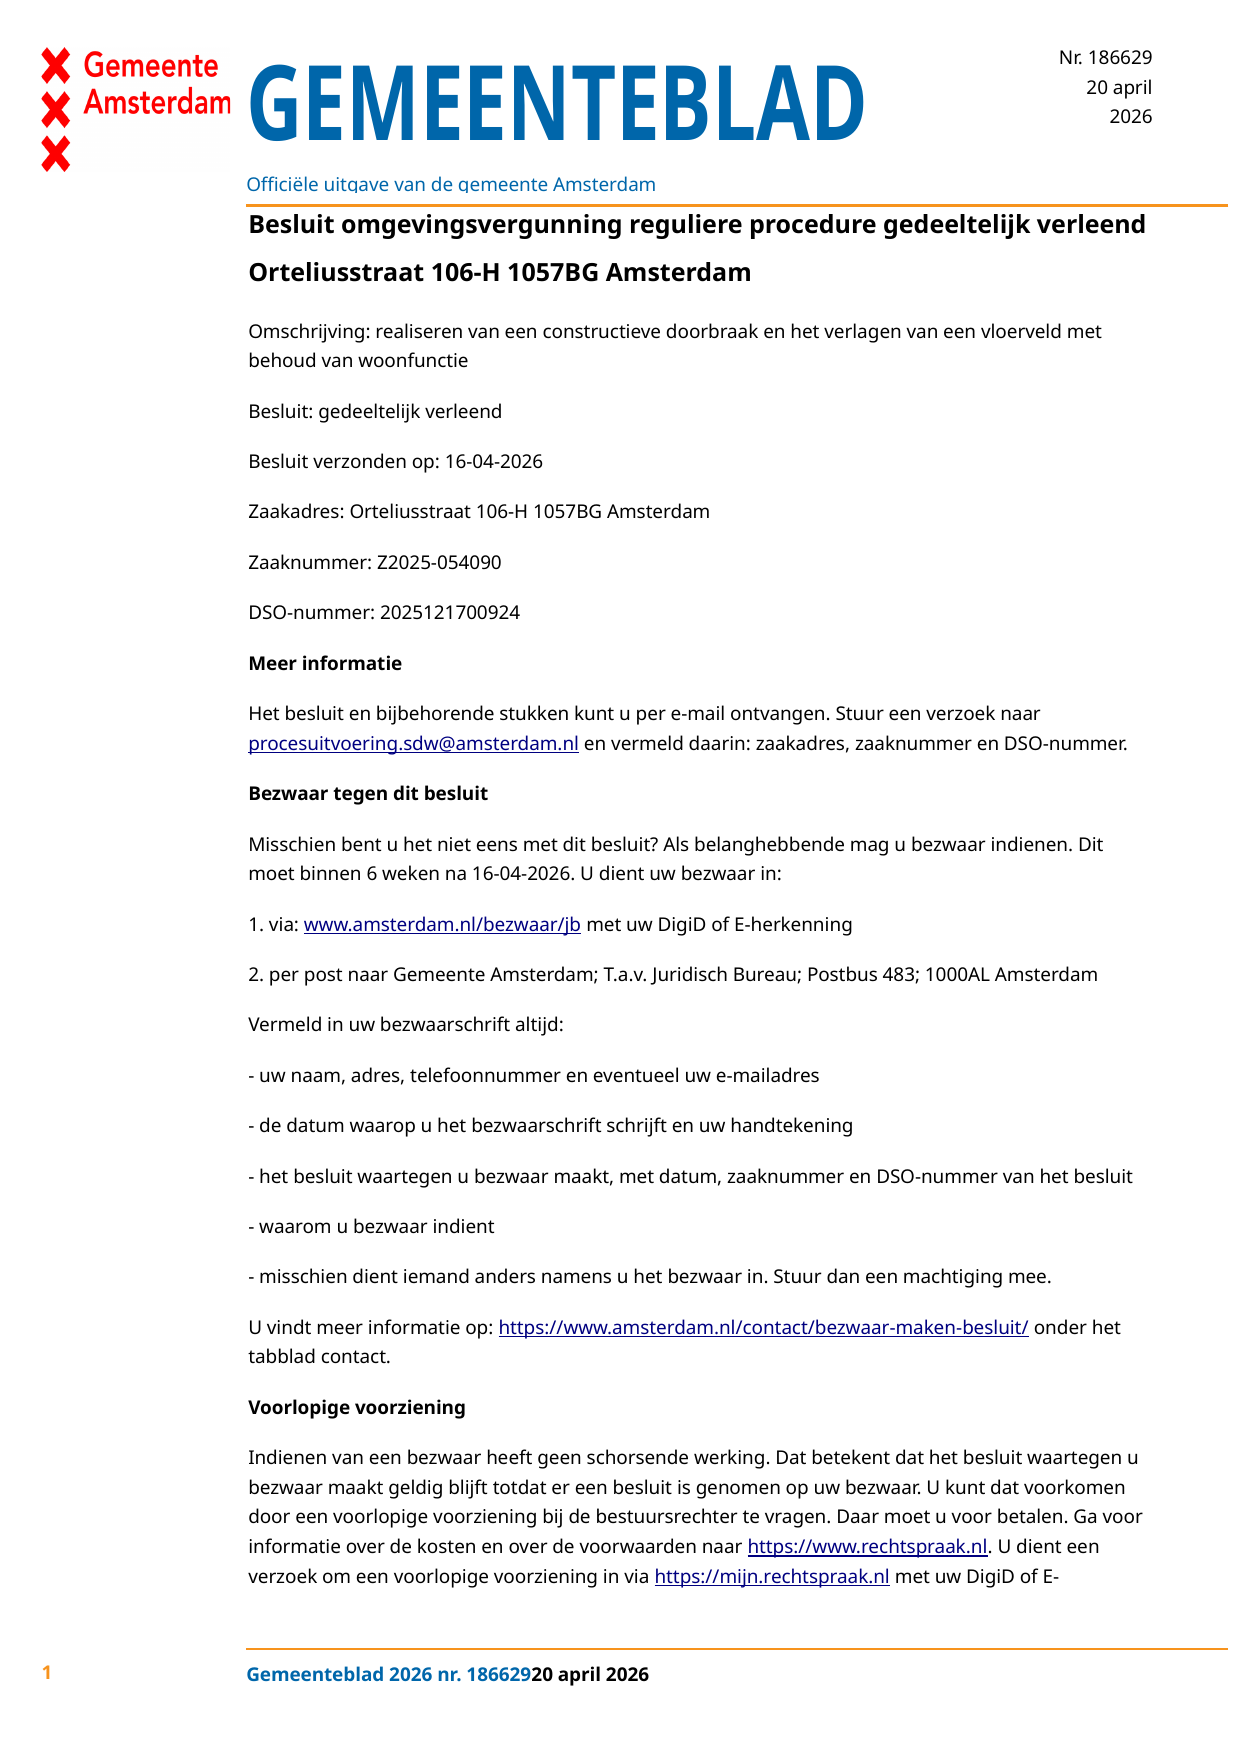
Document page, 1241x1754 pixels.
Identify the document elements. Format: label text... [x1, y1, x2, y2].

text Het besluit en bijbehorende stukken kunt u per e-mail ontvangen. Stuur een verzoek naar procesuitvoering.sdw@amsterdam.nl en vermeld daarin: zaakadres, zaaknummer en DSO-nummer. [248, 700, 1152, 756]
text Bezwaar tegen dit besluit [248, 780, 1152, 806]
text Voorlopige voorziening [248, 1394, 1152, 1420]
text Besluit: gedeeltelijk verleend [248, 398, 1152, 424]
text - waarom u bezwaar indient [248, 1213, 1152, 1239]
text Misschien bent u het niet eens met dit besluit? Als belanghebbende mag u bezwaar indienen. Dit moet binnen 6 weken na 16-04-2026. U dient uw bezwaar in: [248, 831, 1152, 886]
text Zaakadres: Orteliusstraat 106-H 1057BG Amsterdam [248, 499, 1152, 524]
text 1. via: www.amsterdam.nl/bezwaar/jb met uw DigiD of E-herkenning [248, 911, 1152, 937]
text Besluit omgevingsvergunning reguliere procedure gedeeltelijk verleend Orteliusstraat 106-H 1057BG Amsterdam [248, 207, 1152, 288]
text - het besluit waartegen u bezwaar maakt, met datum, zaaknummer en DSO-nummer van het besluit [248, 1163, 1152, 1189]
text Zaaknummer: Z2025-054090 [248, 549, 1152, 575]
text - de datum waarop u het bezwaarschrift schrijft en uw handtekening [248, 1112, 1152, 1138]
text 2. per post naar Gemeente Amsterdam; T.a.v. Juridisch Bureau; Postbus 483; 1000AL Amsterdam [248, 961, 1152, 987]
text - uw naam, adres, telefoonnummer en eventueel uw e-mailadres [248, 1062, 1152, 1088]
text - misschien dient iemand anders namens u het bezwaar in. Stuur dan een machtiging mee. [248, 1264, 1152, 1289]
text U vindt meer informatie op: https://www.amsterdam.nl/contact/bezwaar-maken-besluit/ onder het tabblad contact. [248, 1314, 1152, 1369]
picture [41, 47, 231, 172]
text Omschrijving: realiseren van een constructieve doorbraak en het verlagen van een vloerveld met behoud van woonfunctie [248, 318, 1152, 373]
text DSO-nummer: 2025121700924 [248, 599, 1152, 625]
text Besluit verzonden op: 16-04-2026 [248, 448, 1152, 474]
text Meer informatie [248, 650, 1152, 676]
text Vermeld in uw bezwaarschrift altijd: [248, 1012, 1152, 1037]
text Indienen van een bezwaar heeft geen schorsende werking. Dat betekent dat het besluit waartegen u bezwaar maakt geldig blijft totdat er een besluit is genomen op uw bezwaar. U kunt dat voorkomen door een voorlopige voorziening bij de bestuursrechter te vragen. Daar moet u voor betalen. Ga voor informatie over de kosten en over de voorwaarden naar https://www.rechtspraak.nl. U dient een verzoek om een voorlopige voorziening in via https://mijn.rechtspraak.nl met uw DigiD of E- [248, 1444, 1152, 1589]
